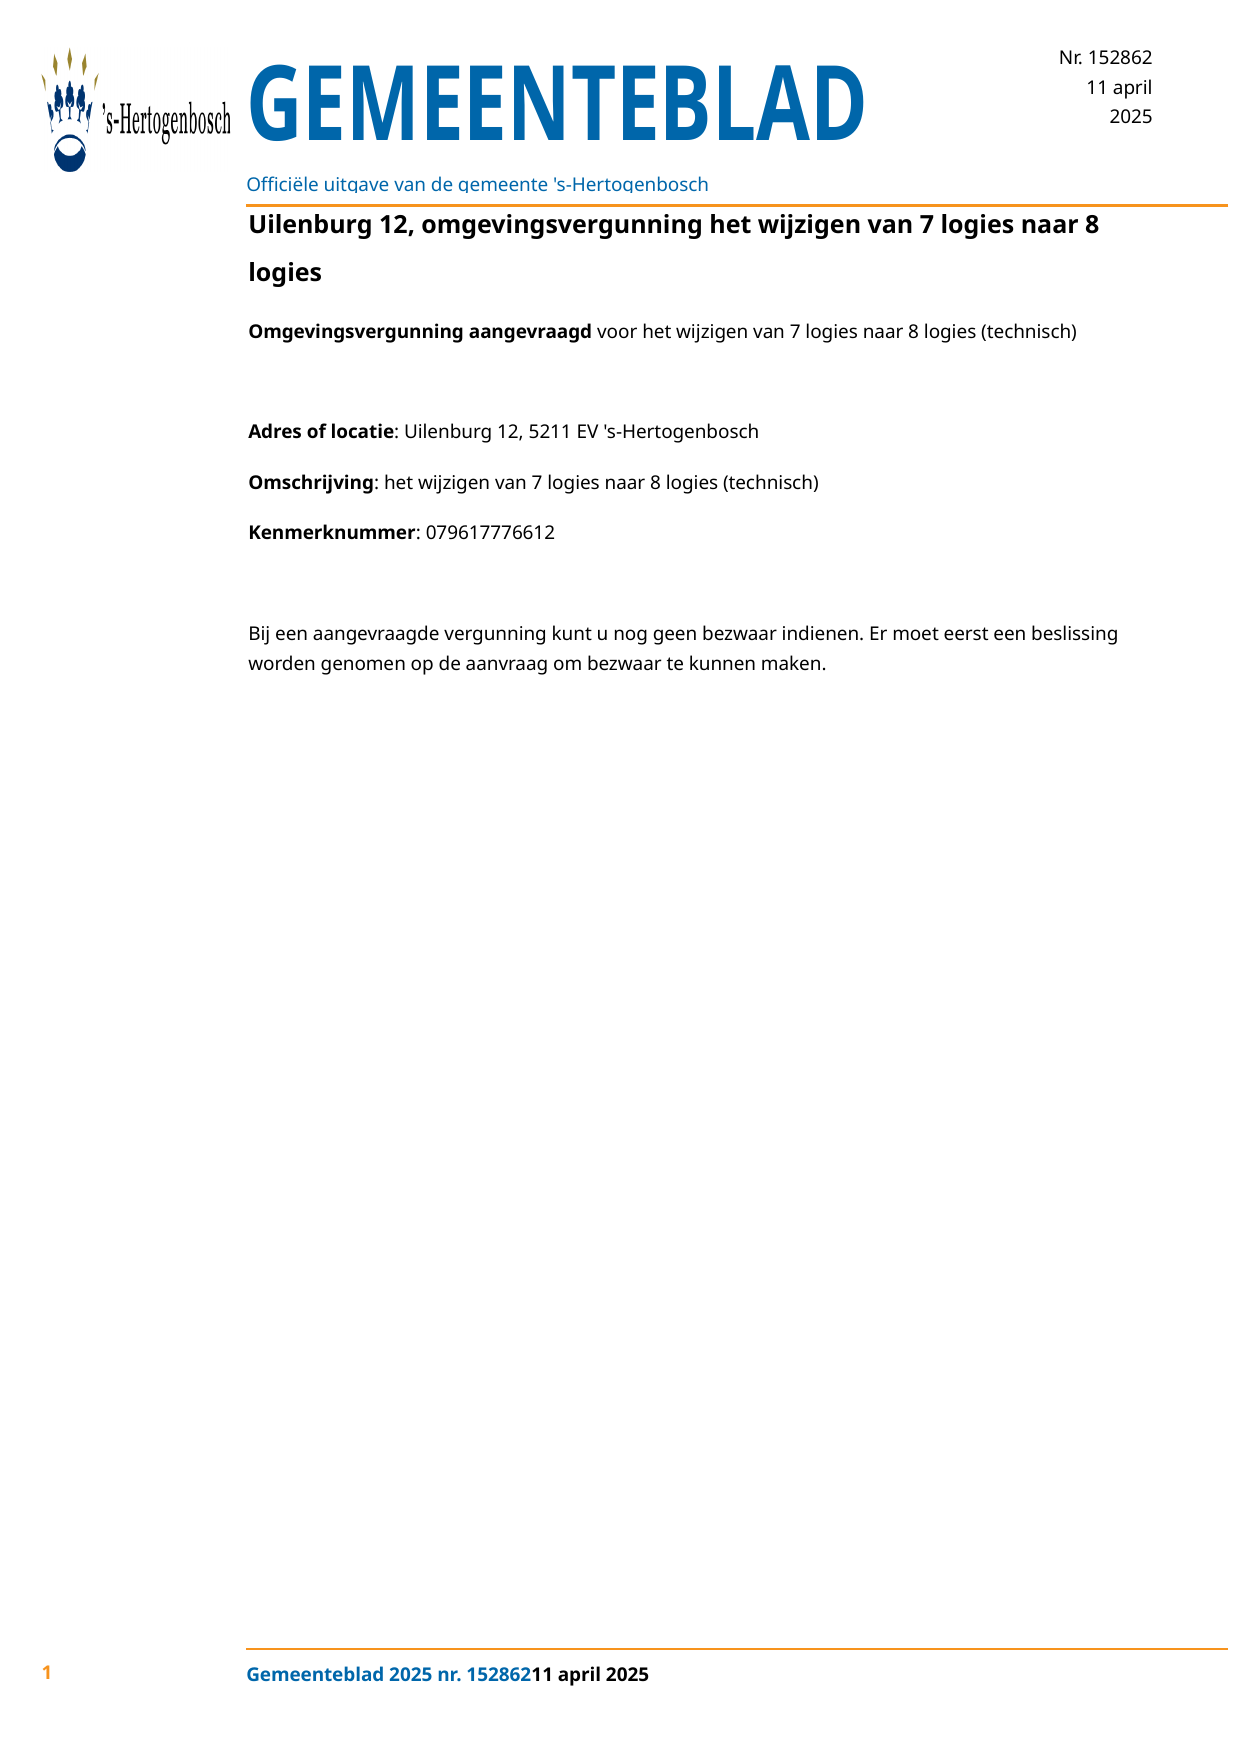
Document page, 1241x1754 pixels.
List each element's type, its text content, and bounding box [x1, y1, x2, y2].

text Omgevingsvergunning aangevraagd voor het wijzigen van 7 logies naar 8 logies (technisch) [248, 318, 1152, 344]
text Omschrijving: het wijzigen van 7 logies naar 8 logies (technisch) [248, 469, 1152, 495]
text Adres of locatie: Uilenburg 12, 5211 EV 's-Hertogenbosch [248, 419, 1152, 444]
picture [41, 47, 231, 172]
text Uilenburg 12, omgevingsvergunning het wijzigen van 7 logies naar 8 logies [248, 207, 1152, 288]
text Bij een aangevraagde vergunning kunt u nog geen bezwaar indienen. Er moet eerst een beslissing worden genomen op de aanvraag om bezwaar te kunnen maken. [248, 620, 1152, 676]
text Kenmerknummer: 079617776612 [248, 519, 1152, 545]
